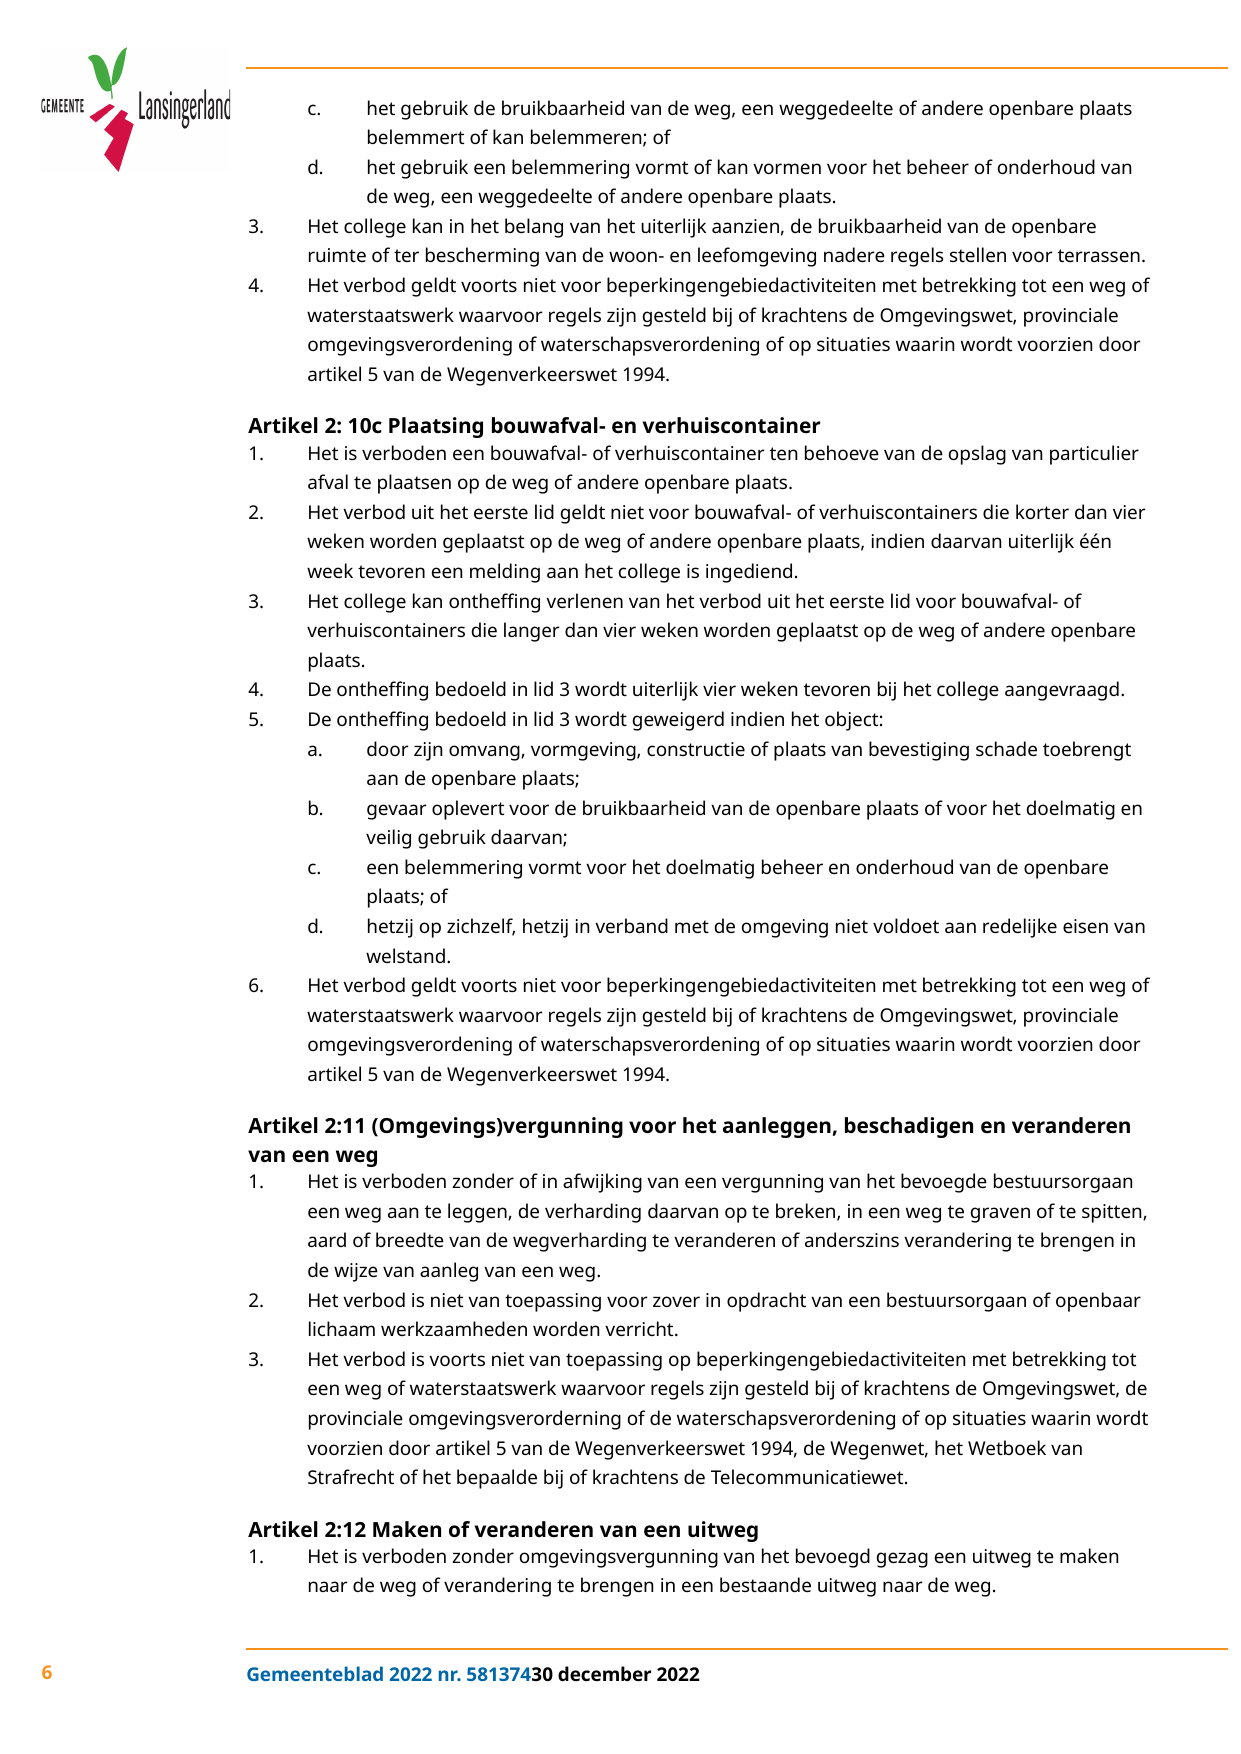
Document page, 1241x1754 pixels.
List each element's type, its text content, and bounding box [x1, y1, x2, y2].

picture [41, 47, 231, 172]
list Het verbod geldt voorts niet voor beperkingengebiedactiviteiten met betrekking tot een weg of waterstaatswerk waarvoor regels zijn gesteld bij of krachtens de Omgevingswet, provinciale omgevingsverordening of waterschapsverordening of op situaties waarin wordt voorzien door artikel 5 van de Wegenverkeerswet 1994. [248, 272, 1152, 387]
list Het college kan in het belang van het uiterlijk aanzien, de bruikbaarheid van de openbare ruimte of ter bescherming van de woon- en leefomgeving nadere regels stellen voor terrassen. [248, 213, 1152, 268]
text Artikel 2:12 Maken of veranderen van een uitweg [248, 1515, 1152, 1543]
list het gebruik een belemmering vormt of kan vormen voor het beheer of onderhoud van de weg, een weggedeelte of andere openbare plaats. [307, 154, 1152, 209]
list De ontheffing bedoeld in lid 3 wordt geweigerd indien het object: [248, 706, 1152, 732]
list Het is verboden zonder omgevingsvergunning van het bevoegd gezag een uitweg te maken naar de weg of verandering te brengen in een bestaande uitweg naar de weg. [248, 1543, 1152, 1598]
list Het verbod geldt voorts niet voor beperkingengebiedactiviteiten met betrekking tot een weg of waterstaatswerk waarvoor regels zijn gesteld bij of krachtens de Omgevingswet, provinciale omgevingsverordening of waterschapsverordening of op situaties waarin wordt voorzien door artikel 5 van de Wegenverkeerswet 1994. [248, 972, 1152, 1087]
list Het is verboden zonder of in afwijking van een vergunning van het bevoegde bestuursorgaan een weg aan te leggen, de verharding daarvan op te breken, in een weg te graven of te spitten, aard of breedte van de wegverharding te veranderen of anderszins verandering te brengen in de wijze van aanleg van een weg. [248, 1168, 1152, 1283]
list Het is verboden een bouwafval- of verhuiscontainer ten behoeve van de opslag van particulier afval te plaatsen op de weg of andere openbare plaats. [248, 440, 1152, 495]
list Het verbod is voorts niet van toepassing op beperkingengebiedactiviteiten met betrekking tot een weg of waterstaatswerk waarvoor regels zijn gesteld bij of krachtens de Omgevingswet, de provinciale omgevingsverorderning of de waterschapsverordening of op situaties waarin wordt voorzien door artikel 5 van de Wegenverkeerswet 1994, de Wegenwet, het Wetboek van Strafrecht of het bepaalde bij of krachtens de Telecommunicatiewet. [248, 1346, 1152, 1490]
list De ontheffing bedoeld in lid 3 wordt uiterlijk vier weken tevoren bij het college aangevraagd. [248, 677, 1152, 702]
list Het verbod is niet van toepassing voor zover in opdracht van een bestuursorgaan of openbaar lichaam werkzaamheden worden verricht. [248, 1287, 1152, 1342]
list een belemmering vormt voor het doelmatig beheer en onderhoud van de openbare plaats; of [307, 854, 1152, 909]
list hetzij op zichzelf, hetzij in verband met de omgeving niet voldoet aan redelijke eisen van welstand. [307, 913, 1152, 968]
text Artikel 2: 10c Plaatsing bouwafval- en verhuiscontainer [248, 411, 1152, 440]
list het gebruik de bruikbaarheid van de weg, een weggedeelte of andere openbare plaats belemmert of kan belemmeren; of [307, 95, 1152, 150]
list gevaar oplevert voor de bruikbaarheid van de openbare plaats of voor het doelmatig en veilig gebruik daarvan; [307, 795, 1152, 850]
list door zijn omvang, vormgeving, constructie of plaats van bevestiging schade toebrengt aan de openbare plaats; [307, 736, 1152, 791]
text Artikel 2:11 (Omgevings)vergunning voor het aanleggen, beschadigen en veranderen van een weg [248, 1112, 1152, 1168]
list Het verbod uit het eerste lid geldt niet voor bouwafval- of verhuiscontainers die korter dan vier weken worden geplaatst op de weg of andere openbare plaats, indien daarvan uiterlijk één week tevoren een melding aan het college is ingediend. [248, 499, 1152, 584]
list Het college kan ontheffing verlenen van het verbod uit het eerste lid voor bouwafval- of verhuiscontainers die langer dan vier weken worden geplaatst op de weg of andere openbare plaats. [248, 588, 1152, 673]
